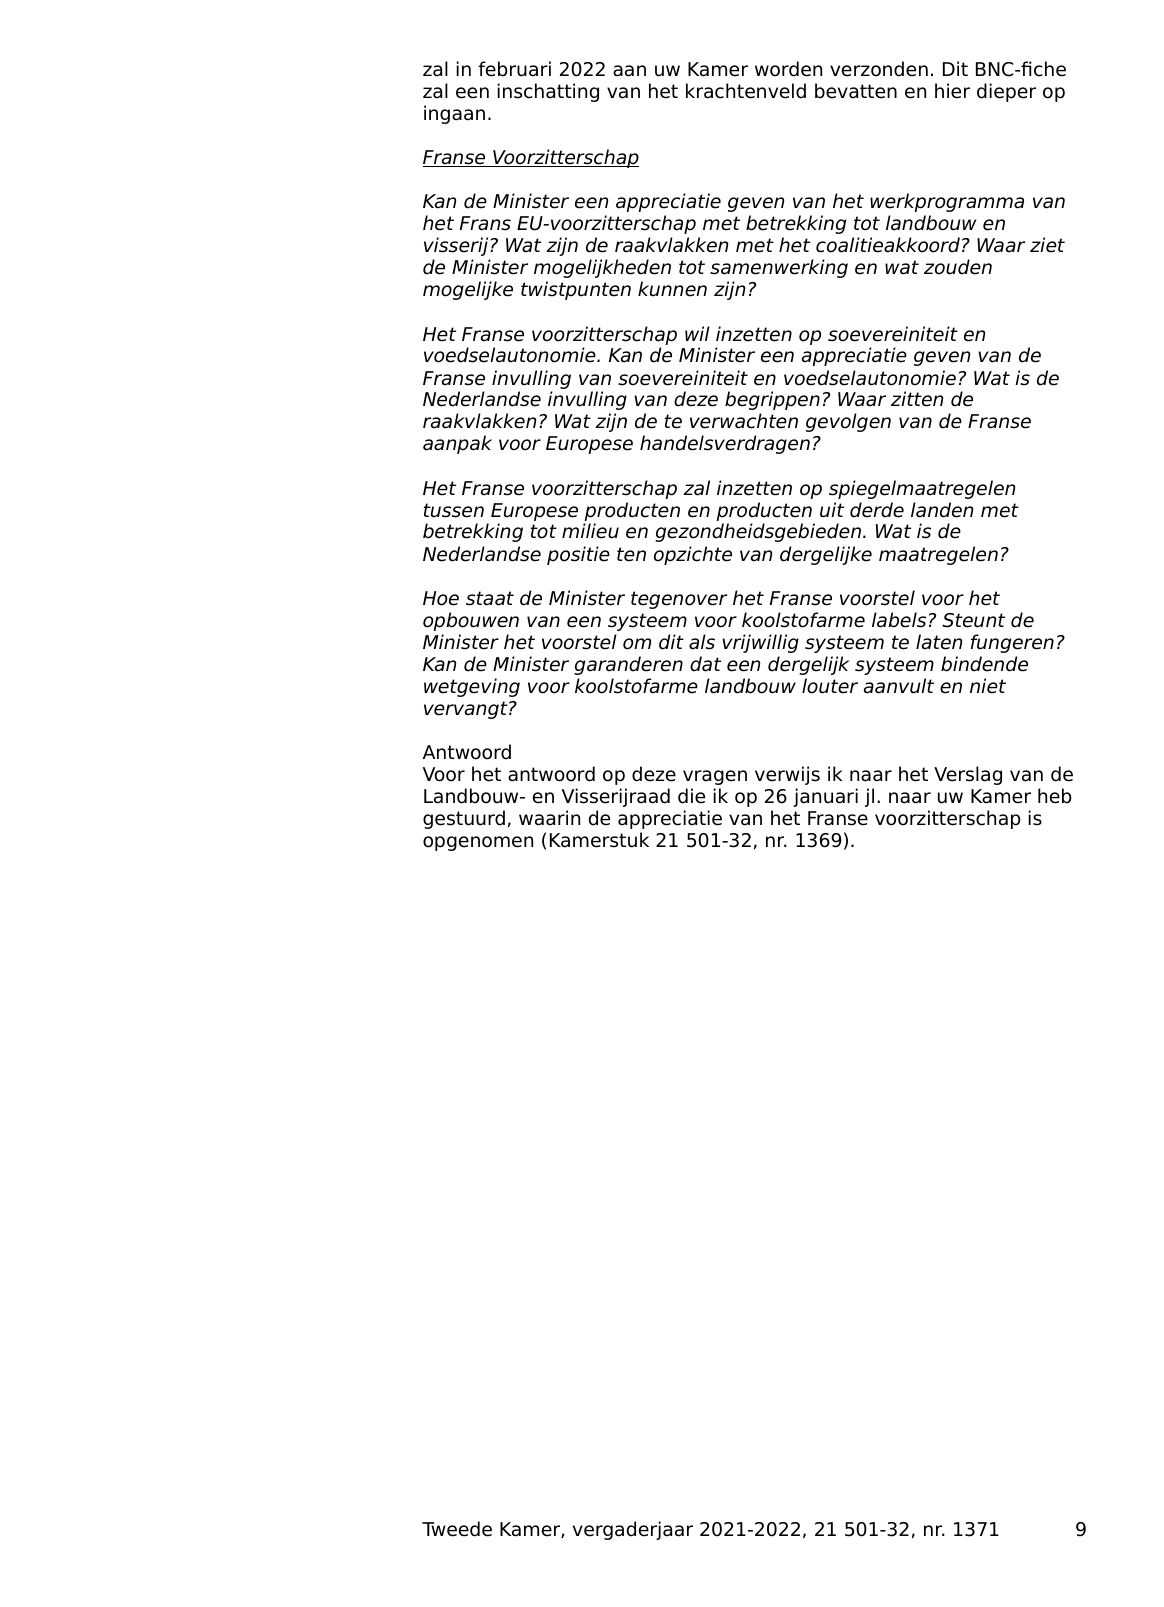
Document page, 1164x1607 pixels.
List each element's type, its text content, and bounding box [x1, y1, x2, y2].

text Het Franse voorzitterschap zal inzetten op spiegelmaatregelen tussen Europese producten en producten uit derde landen met betrekking tot milieu en gezondheidsgebieden. Wat is de Nederlandse positie ten opzichte van dergelijke maatregelen? [422, 477, 1087, 565]
text Het Franse voorzitterschap wil inzetten op soevereiniteit en voedselautonomie. Kan de Minister een appreciatie geven van de Franse invulling van soevereiniteit en voedselautonomie? Wat is de Nederlandse invulling van deze begrippen? Waar zitten de raakvlakken? Wat zijn de te verwachten gevolgen van de Franse aanpak voor Europese handelsverdragen? [422, 323, 1087, 455]
text Hoe staat de Minister tegenover het Franse voorstel voor het opbouwen van een systeem voor koolstofarme labels? Steunt de Minister het voorstel om dit als vrijwillig systeem te laten fungeren? Kan de Minister garanderen dat een dergelijk systeem bindende wetgeving voor koolstofarme landbouw louter aanvult en niet vervangt? [422, 588, 1087, 719]
text zal in februari 2022 aan uw Kamer worden verzonden. Dit BNC-fiche zal een inschatting van het krachtenveld bevatten en hier dieper op ingaan. [422, 59, 1087, 125]
text Voor het antwoord op deze vragen verwijs ik naar het Verslag van de Landbouw- en Visserijraad die ik op 26 januari jl. naar uw Kamer heb gestuurd, waarin de appreciatie van het Franse voorzitterschap is opgenomen (Kamerstuk 21 501-32, nr. 1369). [422, 764, 1087, 852]
subtitle Franse Voorzitterschap [422, 147, 1087, 169]
text Kan de Minister een appreciatie geven van het werkprogramma van het Frans EU-voorzitterschap met betrekking tot landbouw en visserij? Wat zijn de raakvlakken met het coalitieakkoord? Waar ziet de Minister mogelijkheden tot samenwerking en wat zouden mogelijke twistpunten kunnen zijn? [422, 191, 1087, 301]
text Antwoord [422, 742, 1087, 764]
